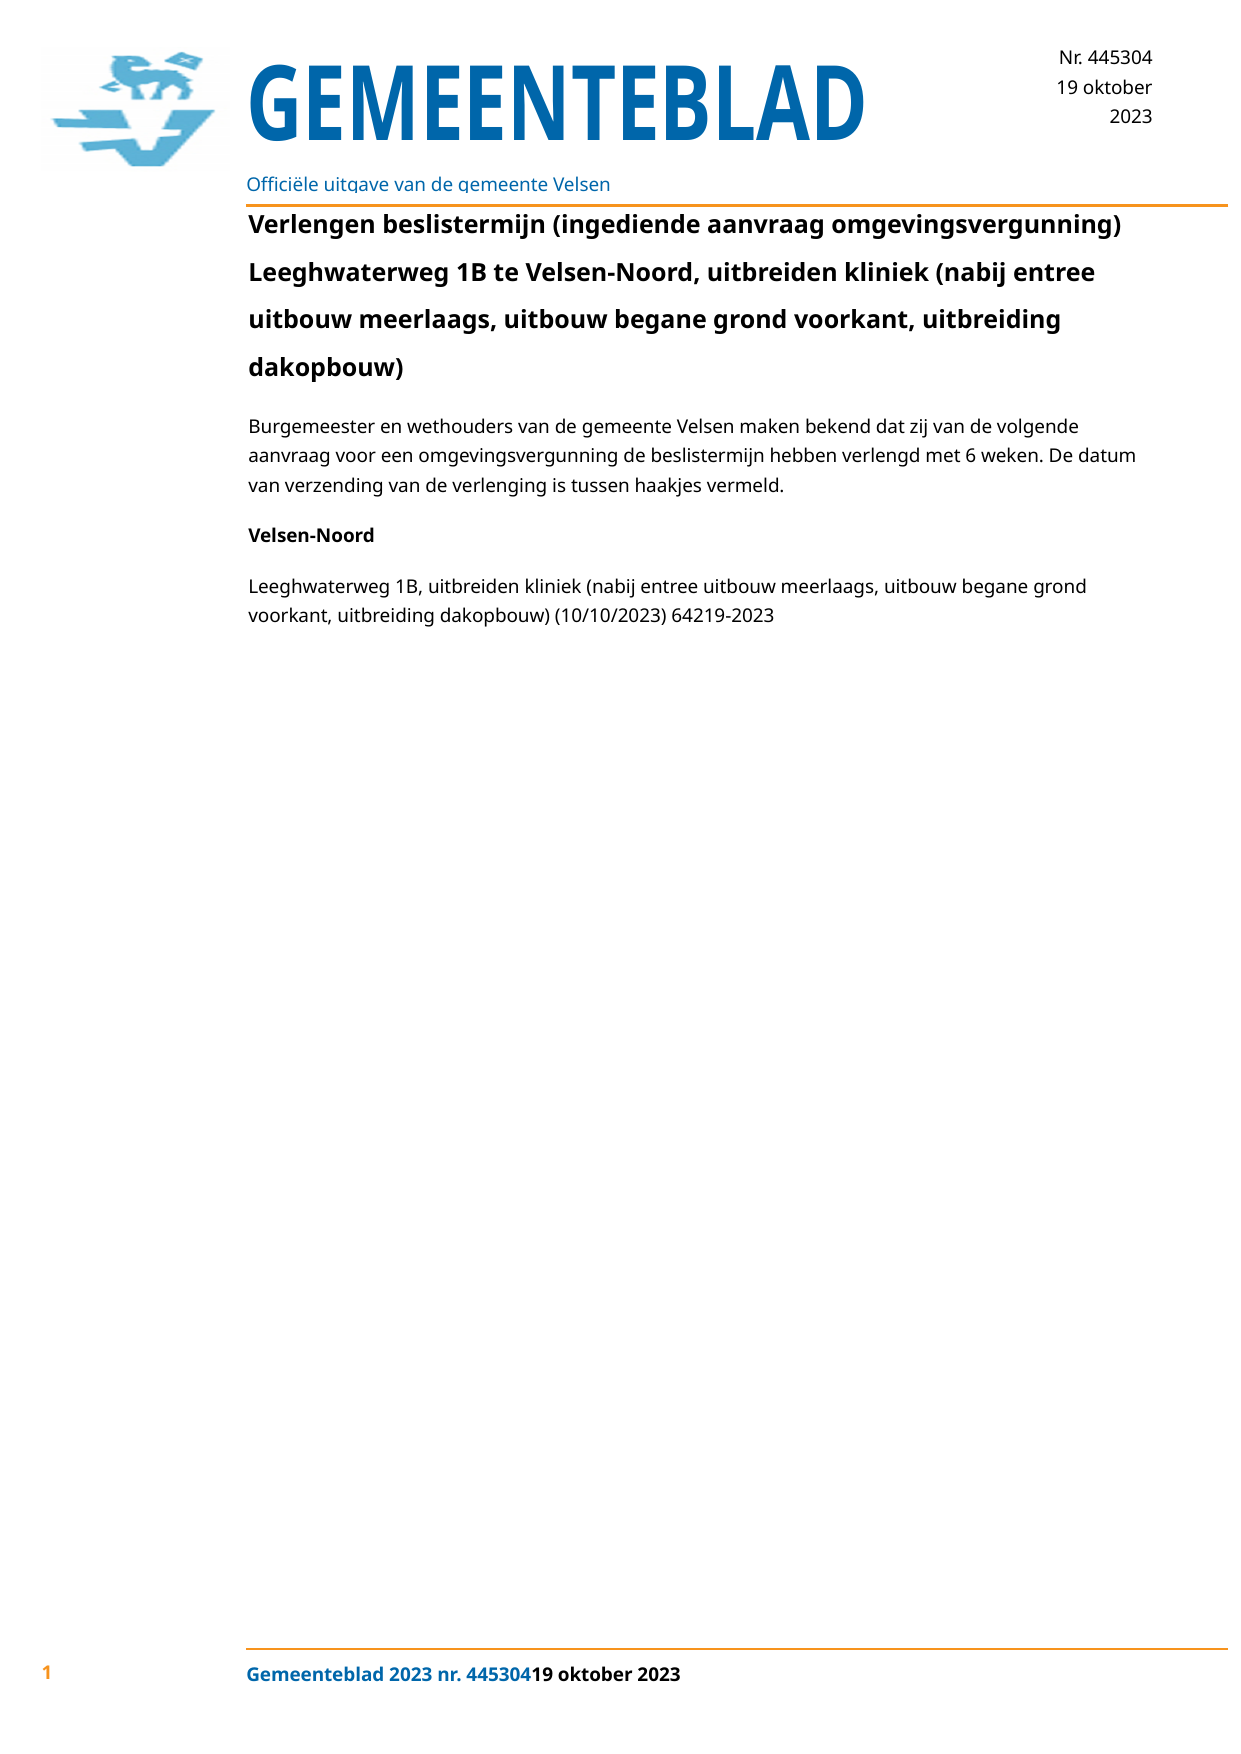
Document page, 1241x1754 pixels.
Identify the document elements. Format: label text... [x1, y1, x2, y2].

text Burgemeester en wethouders van de gemeente Velsen maken bekend dat zij van de volgende aanvraag voor een omgevingsvergunning de beslistermijn hebben verlengd met 6 weken. De datum van verzending van de verlenging is tussen haakjes vermeld. [248, 413, 1152, 498]
text Leeghwaterweg 1B, uitbreiden kliniek (nabij entree uitbouw meerlaags, uitbouw begane grond voorkant, uitbreiding dakopbouw) (10/10/2023) 64219-2023 [248, 573, 1152, 628]
text Verlengen beslistermijn (ingediende aanvraag omgevingsvergunning) Leeghwaterweg 1B te Velsen-Noord, uitbreiden kliniek (nabij entree uitbouw meerlaags, uitbouw begane grond voorkant, uitbreiding dakopbouw) [248, 207, 1152, 384]
picture [41, 47, 231, 172]
text Velsen-Noord [248, 523, 1152, 548]
